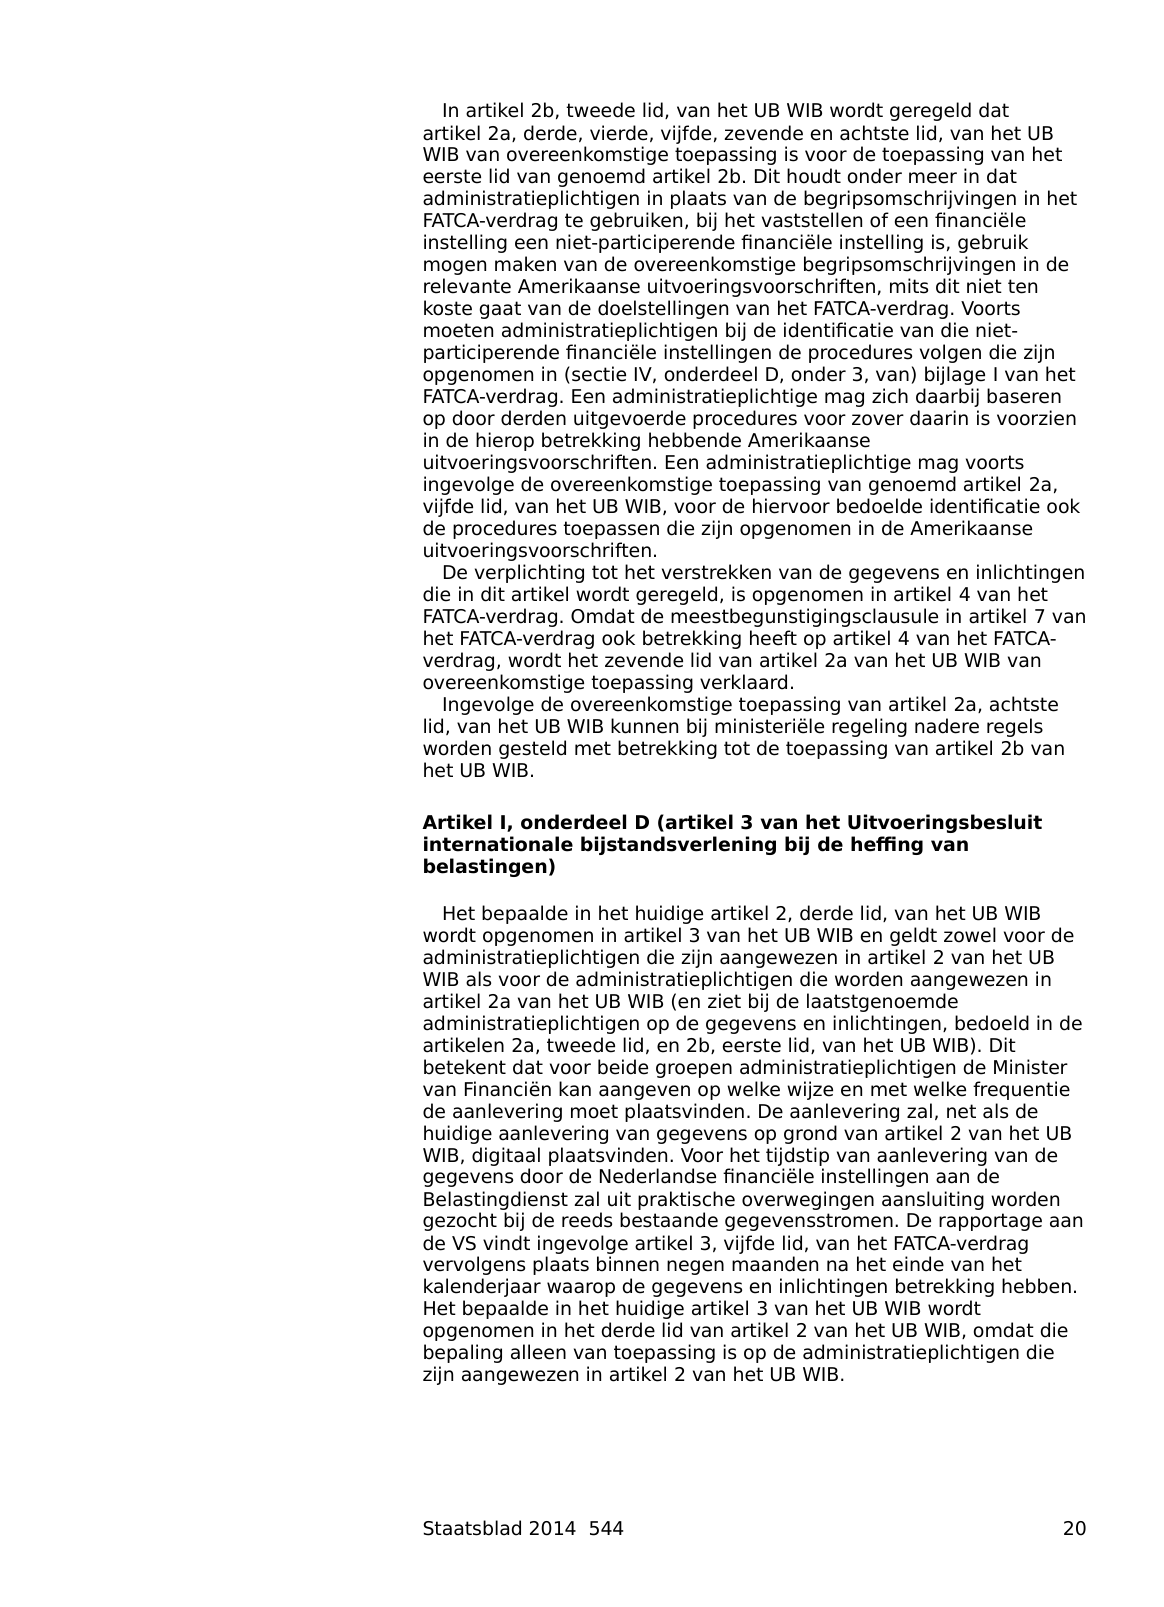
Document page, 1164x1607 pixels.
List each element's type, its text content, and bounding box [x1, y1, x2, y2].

text De verplichting tot het verstrekken van de gegevens en inlichtingen die in dit artikel wordt geregeld, is opgenomen in artikel 4 van het FATCA-verdrag. Omdat de meestbegunstigingsclausule in artikel 7 van het FATCA-verdrag ook betrekking heeft op artikel 4 van het FATCA-verdrag, wordt het zevende lid van artikel 2a van het UB WIB van overeenkomstige toepassing verklaard. [422, 562, 1087, 694]
text Het bepaalde in het huidige artikel 2, derde lid, van het UB WIB wordt opgenomen in artikel 3 van het UB WIB en geldt zowel voor de administratieplichtigen die zijn aangewezen in artikel 2 van het UB WIB als voor de administratieplichtigen die worden aangewezen in artikel 2a van het UB WIB (en ziet bij de laatstgenoemde administratieplichtigen op de gegevens en inlichtingen, bedoeld in de artikelen 2a, tweede lid, en 2b, eerste lid, van het UB WIB). Dit betekent dat voor beide groepen administratieplichtigen de Minister van Financiën kan aangeven op welke wijze en met welke frequentie de aanlevering moet plaatsvinden. De aanlevering zal, net als de huidige aanlevering van gegevens op grond van artikel 2 van het UB WIB, digitaal plaatsvinden. Voor het tijdstip van aanlevering van de gegevens door de Nederlandse financiële instellingen aan de Belastingdienst zal uit praktische overwegingen aansluiting worden gezocht bij de reeds bestaande gegevensstromen. De rapportage aan de VS vindt ingevolge artikel 3, vijfde lid, van het FATCA-verdrag vervolgens plaats binnen negen maanden na het einde van het kalenderjaar waarop de gegevens en inlichtingen betrekking hebben. Het bepaalde in het huidige artikel 3 van het UB WIB wordt opgenomen in het derde lid van artikel 2 van het UB WIB, omdat die bepaling alleen van toepassing is op de administratieplichtigen die zijn aangewezen in artikel 2 van het UB WIB. [422, 903, 1087, 1386]
subtitle Artikel I, onderdeel D (artikel 3 van het Uitvoeringsbesluit internationale bijstandsverlening bij de heffing van belastingen) [422, 812, 1087, 878]
text Ingevolge de overeenkomstige toepassing van artikel 2a, achtste lid, van het UB WIB kunnen bij ministeriële regeling nadere regels worden gesteld met betrekking tot de toepassing van artikel 2b van het UB WIB. [422, 694, 1087, 782]
text In artikel 2b, tweede lid, van het UB WIB wordt geregeld dat artikel 2a, derde, vierde, vijfde, zevende en achtste lid, van het UB WIB van overeenkomstige toepassing is voor de toepassing van het eerste lid van genoemd artikel 2b. Dit houdt onder meer in dat administratieplichtigen in plaats van de begripsomschrijvingen in het FATCA-verdrag te gebruiken, bij het vaststellen of een financiële instelling een niet-participerende financiële instelling is, gebruik mogen maken van de overeenkomstige begripsomschrijvingen in de relevante Amerikaanse uitvoeringsvoorschriften, mits dit niet ten koste gaat van de doelstellingen van het FATCA-verdrag. Voorts moeten administratieplichtigen bij de identificatie van die niet-participerende financiële instellingen de procedures volgen die zijn opgenomen in (sectie IV, onderdeel D, onder 3, van) bijlage I van het FATCA-verdrag. Een administratieplichtige mag zich daarbij baseren op door derden uitgevoerde procedures voor zover daarin is voorzien in de hierop betrekking hebbende Amerikaanse uitvoeringsvoorschriften. Een administratieplichtige mag voorts ingevolge de overeenkomstige toepassing van genoemd artikel 2a, vijfde lid, van het UB WIB, voor de hiervoor bedoelde identificatie ook de procedures toepassen die zijn opgenomen in de Amerikaanse uitvoeringsvoorschriften. [422, 100, 1087, 562]
